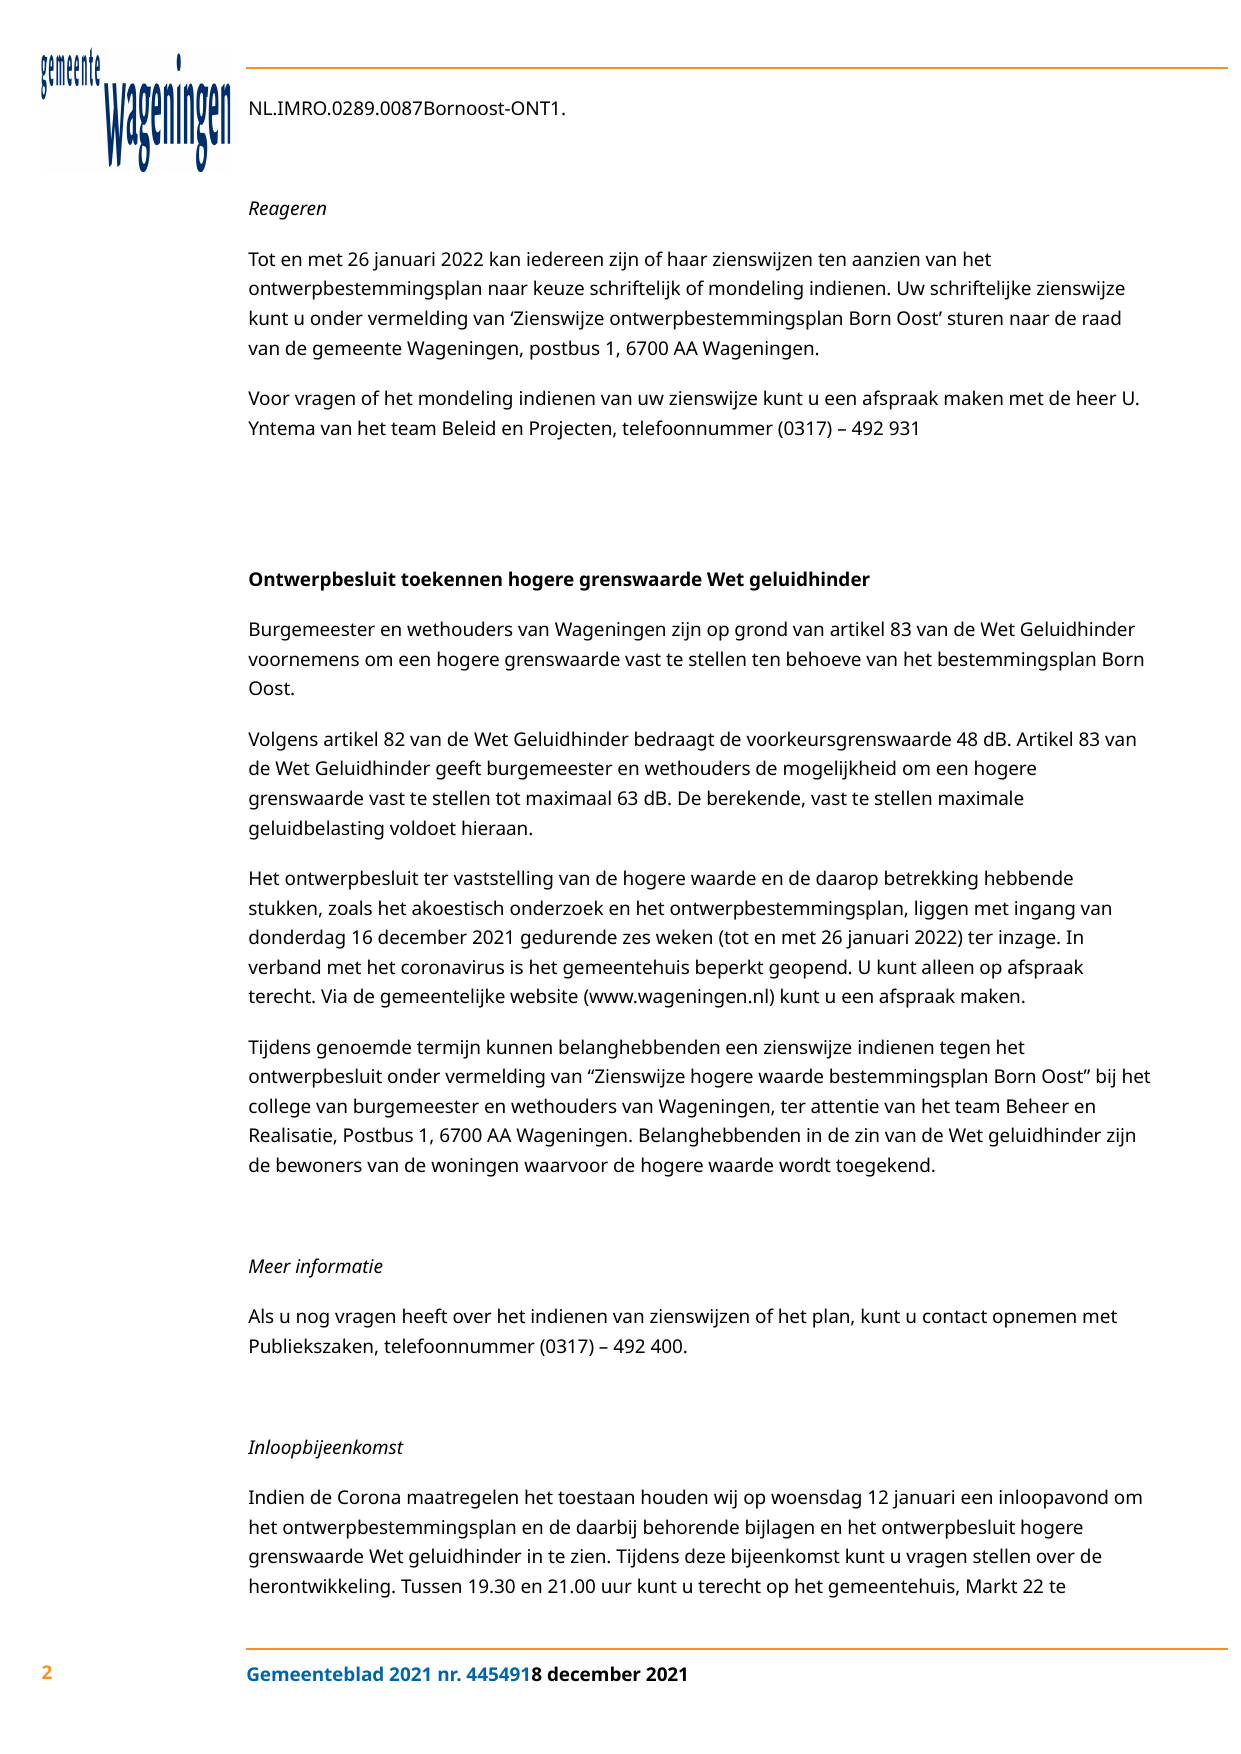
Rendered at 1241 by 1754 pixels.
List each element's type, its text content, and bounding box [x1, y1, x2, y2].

text Meer informatie [248, 1253, 1152, 1279]
text NL.IMRO.0289.0087Bornoost-ONT1. [248, 95, 1152, 121]
text Als u nog vragen heeft over het indienen van zienswijzen of het plan, kunt u contact opnemen met Publiekszaken, telefoonnummer (0317) – 492 400. [248, 1303, 1152, 1359]
text Tot en met 26 januari 2022 kan iedereen zijn of haar zienswijzen ten aanzien van het ontwerpbestemmingsplan naar keuze schriftelijk of mondeling indienen. Uw schriftelijke zienswijze kunt u onder vermelding van ‘Zienswijze ontwerpbestemmingsplan Born Oost’ sturen naar de raad van de gemeente Wageningen, postbus 1, 6700 AA Wageningen. [248, 246, 1152, 361]
text Het ontwerpbesluit ter vaststelling van de hogere waarde en de daarop betrekking hebbende stukken, zoals het akoestisch onderzoek en het ontwerpbestemmingsplan, liggen met ingang van donderdag 16 december 2021 gedurende zes weken (tot en met 26 januari 2022) ter inzage. In verband met het coronavirus is het gemeentehuis beperkt geopend. U kunt alleen op afspraak terecht. Via de gemeentelijke website (www.wageningen.nl) kunt u een afspraak maken. [248, 865, 1152, 1009]
text Voor vragen of het mondeling indienen van uw zienswijze kunt u een afspraak maken met de heer U. Yntema van het team Beleid en Projecten, telefoonnummer (0317) – 492 931 [248, 385, 1152, 441]
text Tijdens genoemde termijn kunnen belanghebbenden een zienswijze indienen tegen het ontwerpbesluit onder vermelding van “Zienswijze hogere waarde bestemmingsplan Born Oost” bij het college van burgemeester en wethouders van Wageningen, ter attentie van het team Beheer en Realisatie, Postbus 1, 6700 AA Wageningen. Belanghebbenden in de zin van de Wet geluidhinder zijn de bewoners van de woningen waarvoor de hogere waarde wordt toegekend. [248, 1034, 1152, 1178]
text Volgens artikel 82 van de Wet Geluidhinder bedraagt de voorkeursgrenswaarde 48 dB. Artikel 83 van de Wet Geluidhinder geeft burgemeester en wethouders de mogelijkheid om een hogere grenswaarde vast te stellen tot maximaal 63 dB. De berekende, vast te stellen maximale geluidbelasting voldoet hieraan. [248, 726, 1152, 841]
text Inloopbijeenkomst [248, 1434, 1152, 1460]
text Ontwerpbesluit toekennen hogere grenswaarde Wet geluidhinder [248, 566, 1152, 592]
text Burgemeester en wethouders van Wageningen zijn op grond van artikel 83 van de Wet Geluidhinder voornemens om een hogere grenswaarde vast te stellen ten behoeve van het bestemmingsplan Born Oost. [248, 616, 1152, 701]
text Reageren [248, 196, 1152, 221]
text Indien de Corona maatregelen het toestaan houden wij op woensdag 12 januari een inloopavond om het ontwerpbestemmingsplan en de daarbij behorende bijlagen en het ontwerpbesluit hogere grenswaarde Wet geluidhinder in te zien. Tijdens deze bijeenkomst kunt u vragen stellen over de herontwikkeling. Tussen 19.30 en 21.00 uur kunt u terecht op het gemeentehuis, Markt 22 te [248, 1484, 1152, 1599]
picture [41, 47, 231, 172]
